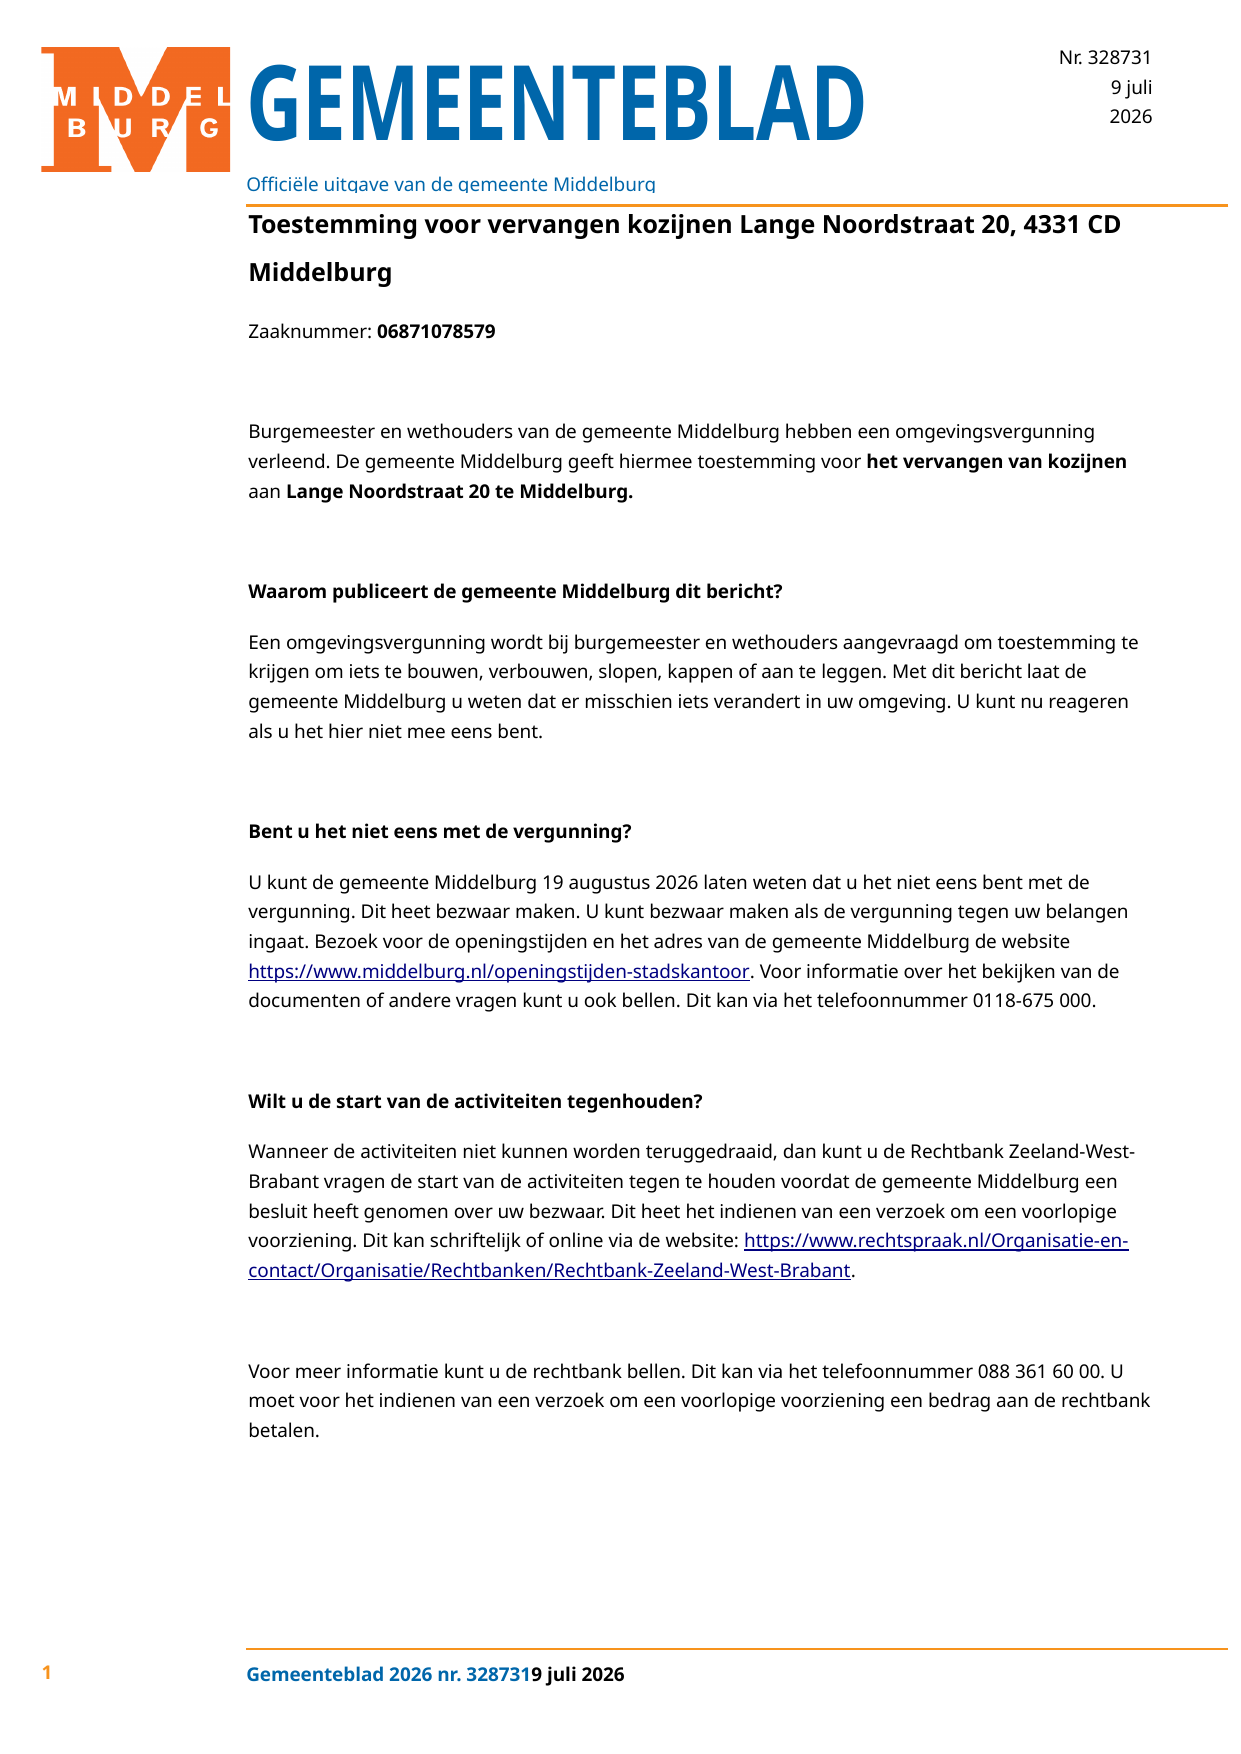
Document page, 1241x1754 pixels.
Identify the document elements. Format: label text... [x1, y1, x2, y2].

text Burgemeester en wethouders van de gemeente Middelburg hebben een omgevingsvergunning verleend. De gemeente Middelburg geeft hiermee toestemming voor het vervangen van kozijnen aan Lange Noordstraat 20 te Middelburg. [248, 419, 1152, 504]
text Zaaknummer: 06871078579 [248, 318, 1152, 344]
text Wanneer de activiteiten niet kunnen worden teruggedraaid, dan kunt u de Rechtbank Zeeland-West-Brabant vragen de start van de activiteiten tegen te houden voordat de gemeente Middelburg een besluit heeft genomen over uw bezwaar. Dit heet het indienen van een verzoek om een voorlopige voorziening. Dit kan schriftelijk of online via de website: https://www.rechtspraak.nl/Organisatie-en-contact/Organisatie/Rechtbanken/Rechtbank-Zeeland-West-Brabant. [248, 1139, 1152, 1283]
text Toestemming voor vervangen kozijnen Lange Noordstraat 20, 4331 CD Middelburg [248, 207, 1152, 288]
text Voor meer informatie kunt u de rechtbank bellen. Dit kan via het telefoonnummer 088 361 60 00. U moet voor het indienen van een verzoek om een voorlopige voorziening een bedrag aan de rechtbank betalen. [248, 1358, 1152, 1443]
text Bent u het niet eens met de vergunning? [248, 819, 1152, 844]
text Wilt u de start van de activiteiten tegenhouden? [248, 1088, 1152, 1114]
text Een omgevingsvergunning wordt bij burgemeester en wethouders aangevraagd om toestemming te krijgen om iets te bouwen, verbouwen, slopen, kappen of aan te leggen. Met dit bericht laat de gemeente Middelburg u weten dat er misschien iets verandert in uw omgeving. U kunt nu reageren als u het hier niet mee eens bent. [248, 629, 1152, 744]
text U kunt de gemeente Middelburg 19 augustus 2026 laten weten dat u het niet eens bent met de vergunning. Dit heet bezwaar maken. U kunt bezwaar maken als de vergunning tegen uw belangen ingaat. Bezoek voor de openingstijden en het adres van de gemeente Middelburg de website https://www.middelburg.nl/openingstijden-stadskantoor. Voor informatie over het bekijken van de documenten of andere vragen kunt u ook bellen. Dit kan via het telefoonnummer 0118-675 000. [248, 869, 1152, 1013]
text Waarom publiceert de gemeente Middelburg dit bericht? [248, 579, 1152, 604]
picture [41, 47, 231, 172]
